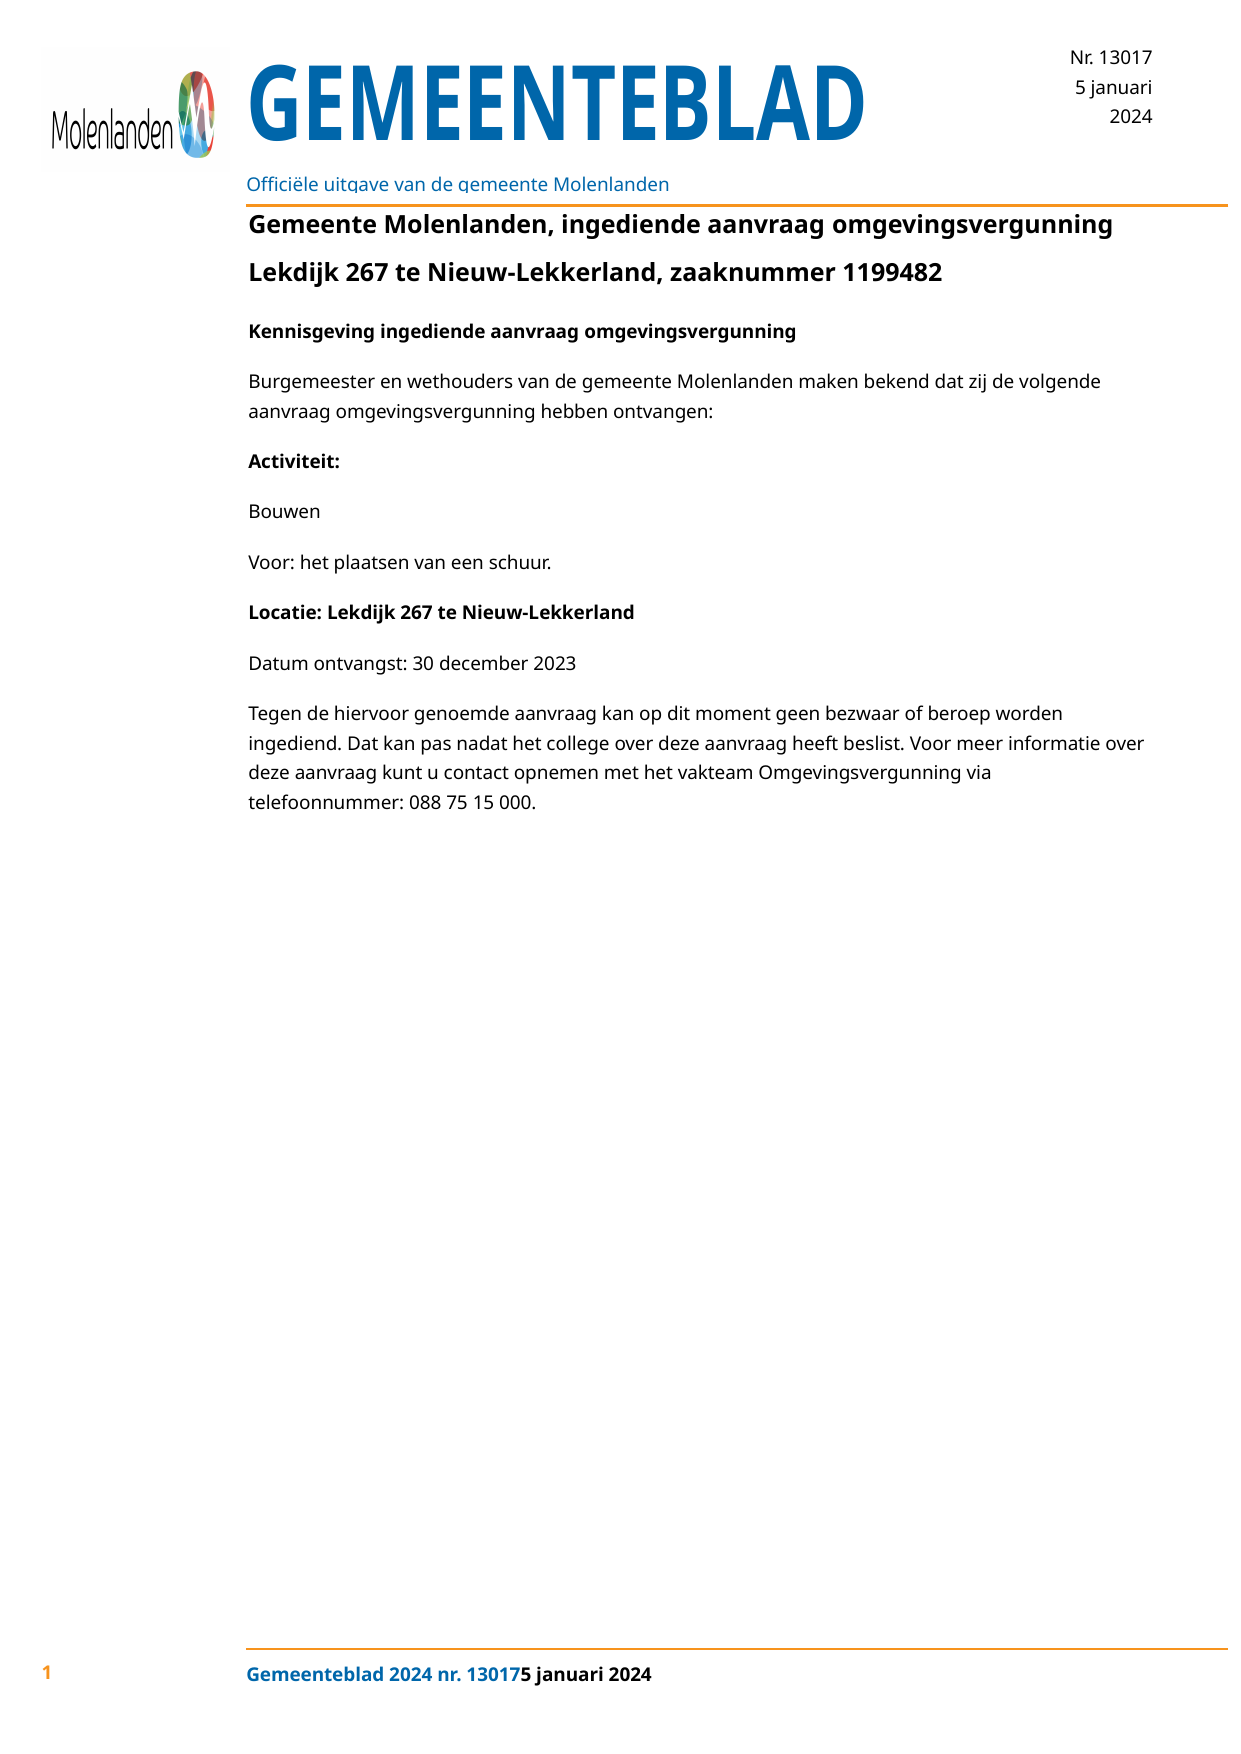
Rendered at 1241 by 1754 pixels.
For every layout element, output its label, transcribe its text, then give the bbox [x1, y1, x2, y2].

text Gemeente Molenlanden, ingediende aanvraag omgevingsvergunning Lekdijk 267 te Nieuw-Lekkerland, zaaknummer 1199482 [248, 207, 1152, 288]
picture [41, 47, 231, 172]
text Burgemeester en wethouders van de gemeente Molenlanden maken bekend dat zij de volgende aanvraag omgevingsvergunning hebben ontvangen: [248, 368, 1152, 424]
text Locatie: Lekdijk 267 te Nieuw-Lekkerland [248, 599, 1152, 625]
text Kennisgeving ingediende aanvraag omgevingsvergunning [248, 318, 1152, 344]
text Datum ontvangst: 30 december 2023 [248, 650, 1152, 676]
text Activiteit: [248, 448, 1152, 474]
text Voor: het plaatsen van een schuur. [248, 549, 1152, 575]
text Tegen de hiervoor genoemde aanvraag kan op dit moment geen bezwaar of beroep worden ingediend. Dat kan pas nadat het college over deze aanvraag heeft beslist. Voor meer informatie over deze aanvraag kunt u contact opnemen met het vakteam Omgevingsvergunning via telefoonnummer: 088 75 15 000. [248, 700, 1152, 815]
text Bouwen [248, 499, 1152, 524]
